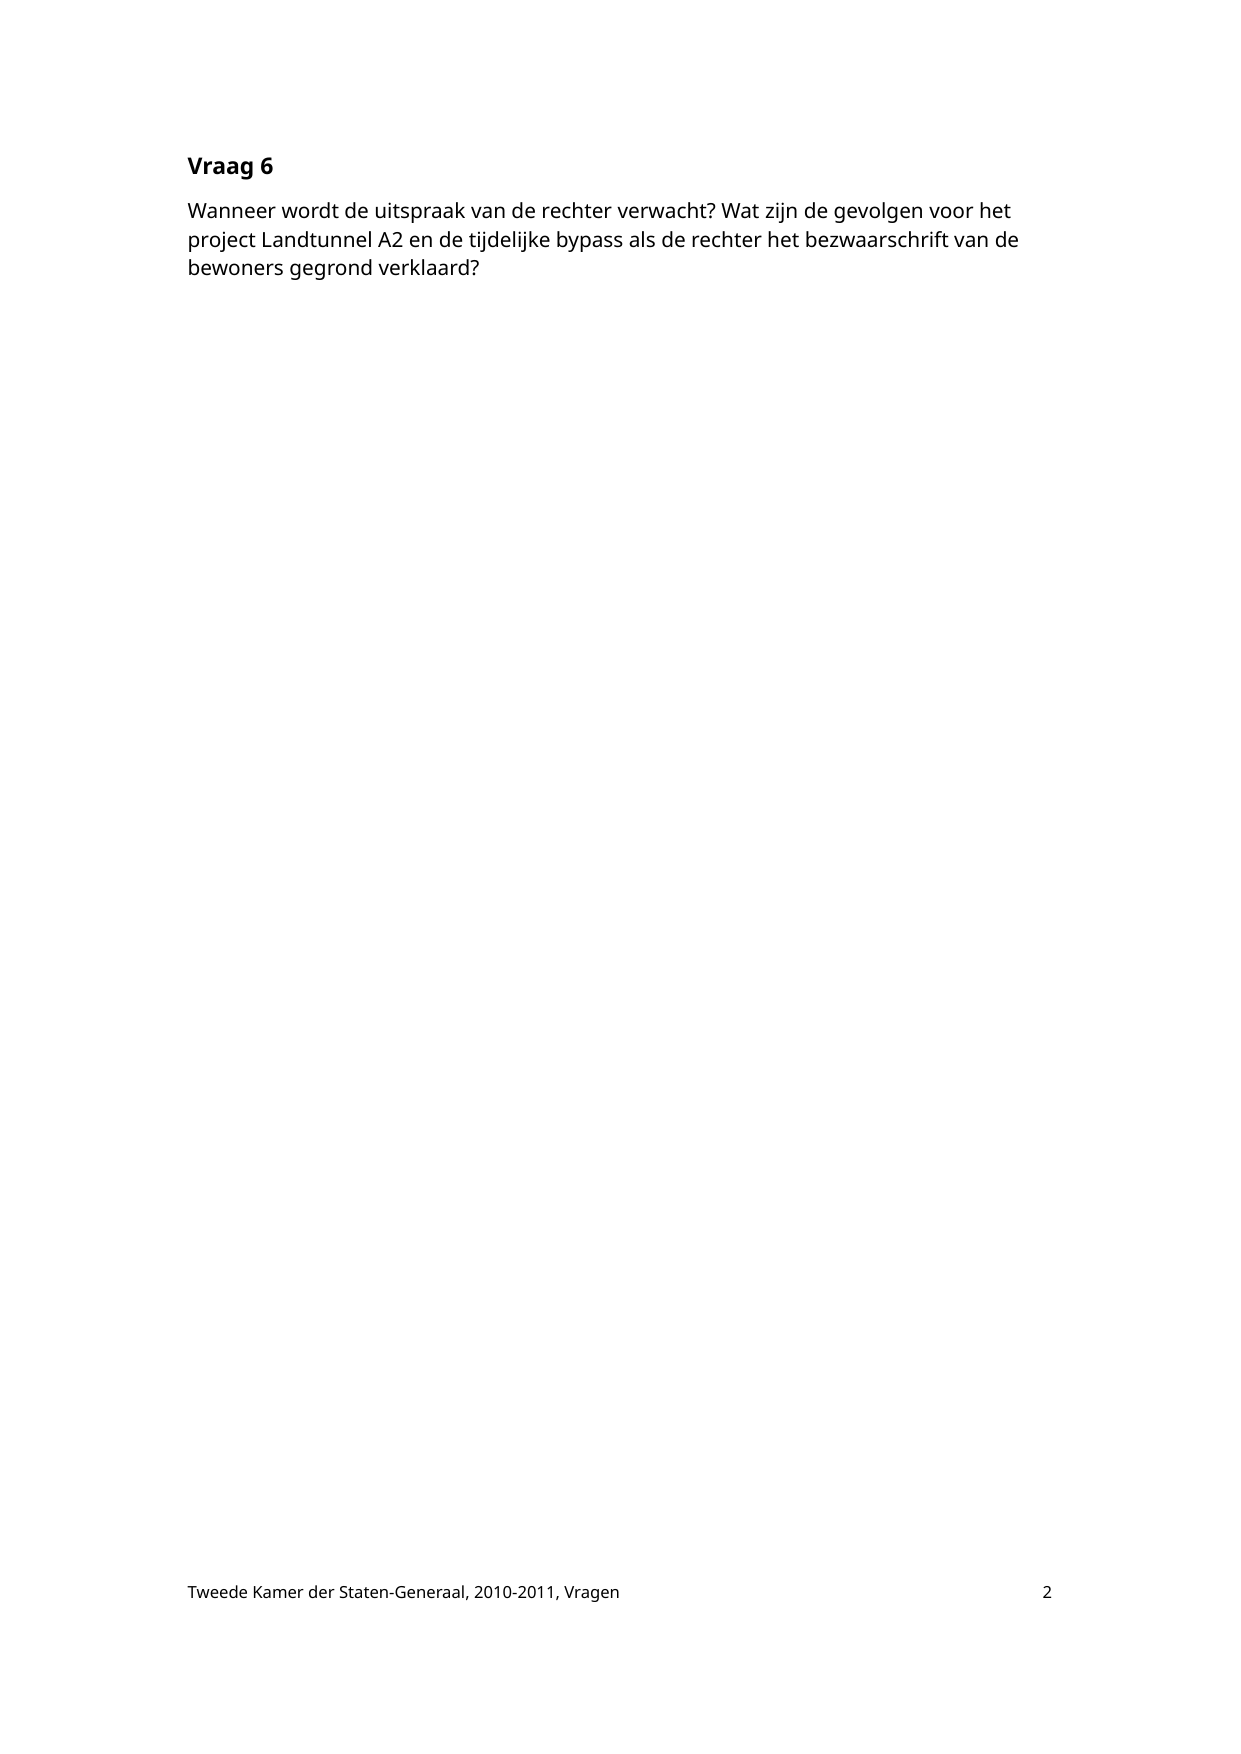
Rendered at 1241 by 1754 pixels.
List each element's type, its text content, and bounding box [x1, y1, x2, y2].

subtitle Vraag 6 [187, 150, 1053, 181]
text Wanneer wordt de uitspraak van de rechter verwacht? Wat zijn de gevolgen voor het project Landtunnel A2 en de tijdelijke bypass als de rechter het bezwaarschrift van de bewoners gegrond verklaard? [187, 196, 1053, 282]
